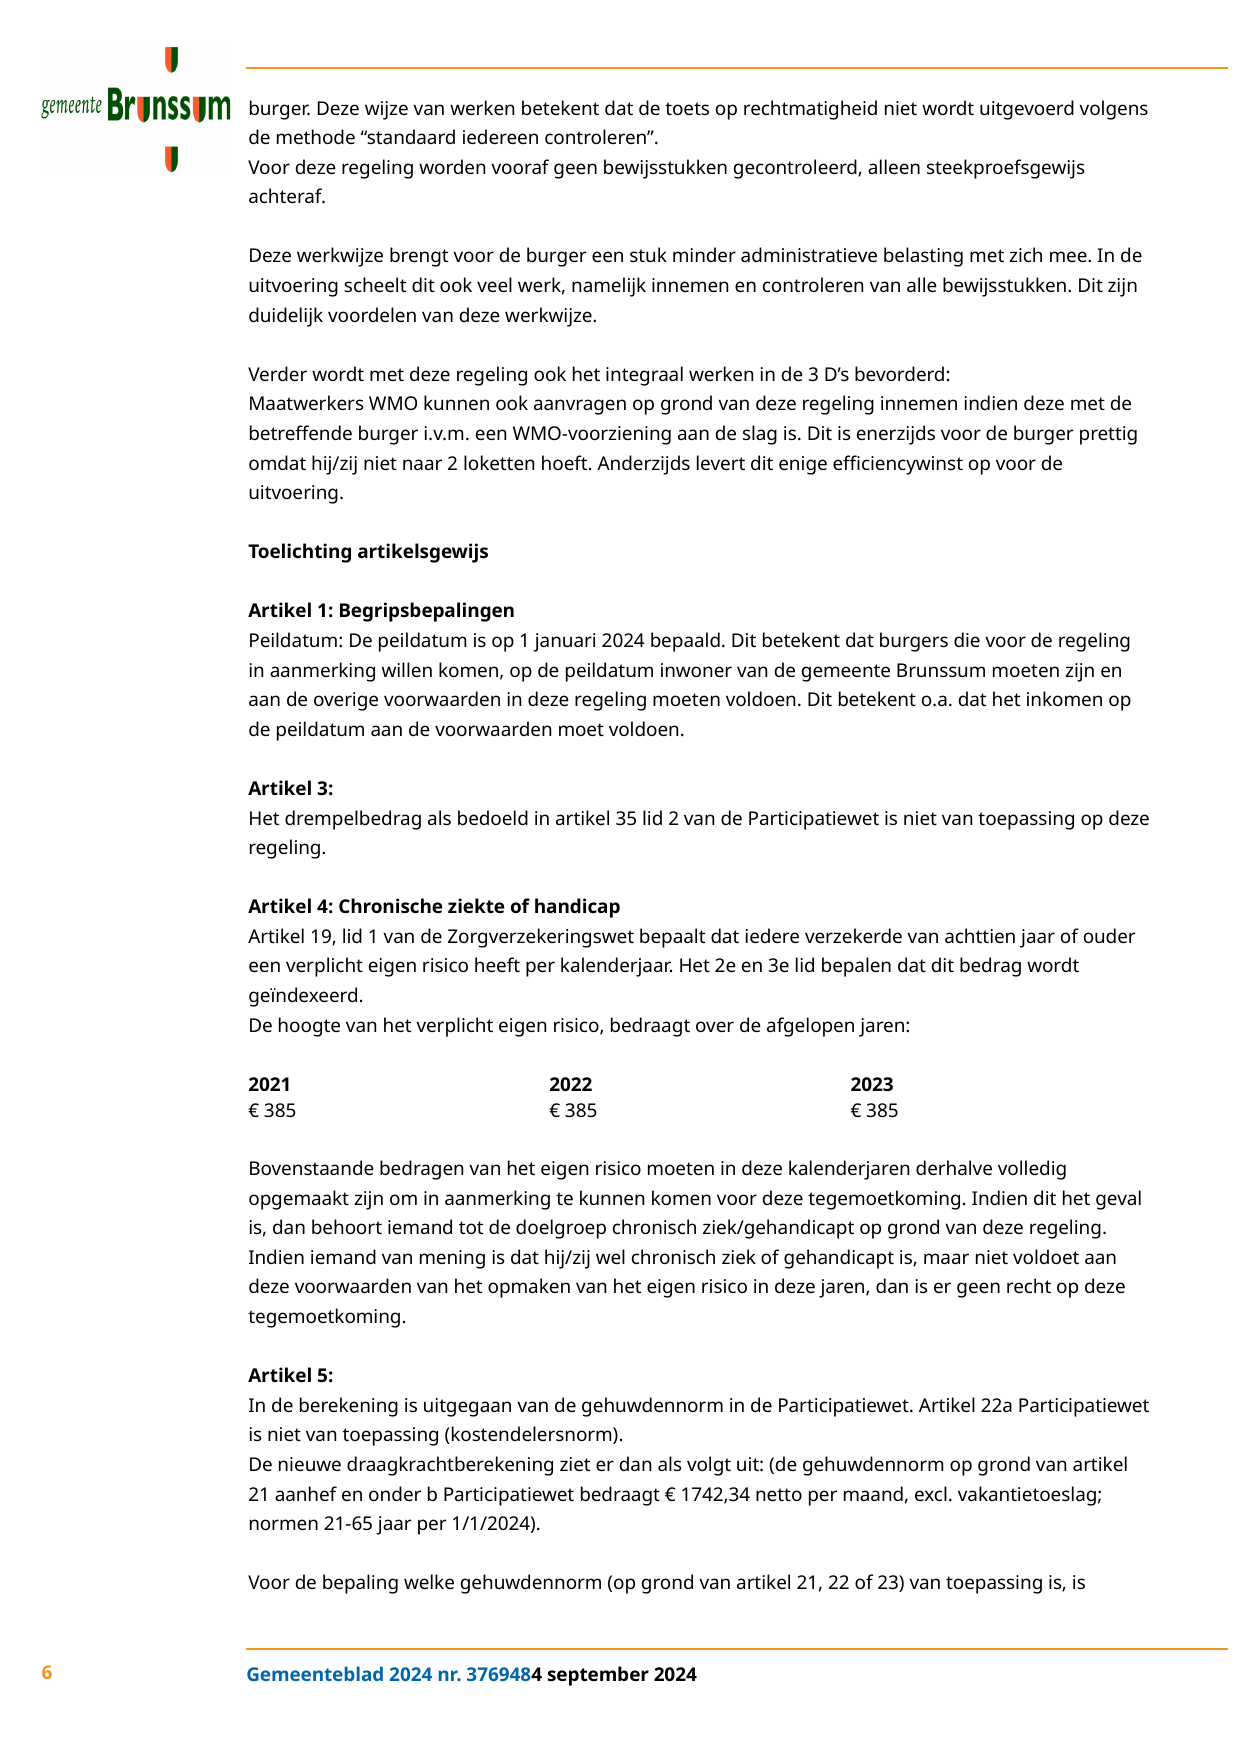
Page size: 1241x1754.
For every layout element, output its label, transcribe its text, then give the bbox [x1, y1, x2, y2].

text Verder wordt met deze regeling ook het integraal werken in de 3 D’s bevorderd: [248, 361, 1152, 387]
text Voor deze regeling worden vooraf geen bewijsstukken gecontroleerd, alleen steekproefsgewijs achteraf. [248, 154, 1152, 209]
text De hoogte van het verplicht eigen risico, bedraagt over de afgelopen jaren: [248, 1012, 1152, 1038]
text Bovenstaande bedragen van het eigen risico moeten in deze kalenderjaren derhalve volledig opgemaakt zijn om in aanmerking te kunnen komen voor deze tegemoetkoming. Indien dit het geval is, dan behoort iemand tot de doelgroep chronisch ziek/gehandicapt op grond van deze regeling. [248, 1155, 1152, 1240]
table_cell € 385 [850, 1097, 1152, 1123]
table_header 2023 [850, 1071, 1152, 1097]
text Toelichting artikelsgewijs [248, 538, 1152, 564]
table_header 2022 [549, 1071, 850, 1097]
text burger. Deze wijze van werken betekent dat de toets op rechtmatigheid niet wordt uitgevoerd volgens de methode “standaard iedereen controleren”. [248, 95, 1152, 150]
table_header 2021 [248, 1071, 549, 1097]
text Voor de bepaling welke gehuwdennorm (op grond van artikel 21, 22 of 23) van toepassing is, is [248, 1569, 1152, 1595]
text Artikel 4: Chronische ziekte of handicap [248, 893, 1152, 919]
text Peildatum: De peildatum is op 1 januari 2024 bepaald. Dit betekent dat burgers die voor de regeling in aanmerking willen komen, op de peildatum inwoner van de gemeente Brunssum moeten zijn en aan de overige voorwaarden in deze regeling moeten voldoen. Dit betekent o.a. dat het inkomen op de peildatum aan de voorwaarden moet voldoen. [248, 627, 1152, 742]
text Maatwerkers WMO kunnen ook aanvragen op grond van deze regeling innemen indien deze met de betreffende burger i.v.m. een WMO-voorziening aan de slag is. Dit is enerzijds voor de burger prettig omdat hij/zij niet naar 2 loketten hoeft. Anderzijds levert dit enige efficiencywinst op voor de uitvoering. [248, 391, 1152, 505]
text In de berekening is uitgegaan van de gehuwdennorm in de Participatiewet. Artikel 22a Participatiewet is niet van toepassing (kostendelersnorm). [248, 1392, 1152, 1447]
text Het drempelbedrag als bedoeld in artikel 35 lid 2 van de Participatiewet is niet van toepassing op deze regeling. [248, 805, 1152, 860]
text Deze werkwijze brengt voor de burger een stuk minder administratieve belasting met zich mee. In de uitvoering scheelt dit ook veel werk, namelijk innemen en controleren van alle bewijsstukken. Dit zijn duidelijk voordelen van deze werkwijze. [248, 243, 1152, 328]
table_cell € 385 [248, 1097, 549, 1123]
picture [41, 47, 231, 172]
table_cell € 385 [549, 1097, 850, 1123]
text Artikel 19, lid 1 van de Zorgverzekeringswet bepaalt dat iedere verzekerde van achttien jaar of ouder een verplicht eigen risico heeft per kalenderjaar. Het 2e en 3e lid bepalen dat dit bedrag wordt geïndexeerd. [248, 923, 1152, 1008]
text Artikel 1: Begripsbepalingen [248, 598, 1152, 623]
text Artikel 5: [248, 1362, 1152, 1388]
text De nieuwe draagkrachtberekening ziet er dan als volgt uit: (de gehuwdennorm op grond van artikel 21 aanhef en onder b Participatiewet bedraagt € 1742,34 netto per maand, excl. vakantietoeslag; normen 21-65 jaar per 1/1/2024). [248, 1451, 1152, 1536]
text Indien iemand van mening is dat hij/zij wel chronisch ziek of gehandicapt is, maar niet voldoet aan deze voorwaarden van het opmaken van het eigen risico in deze jaren, dan is er geen recht op deze tegemoetkoming. [248, 1244, 1152, 1329]
text Artikel 3: [248, 775, 1152, 801]
